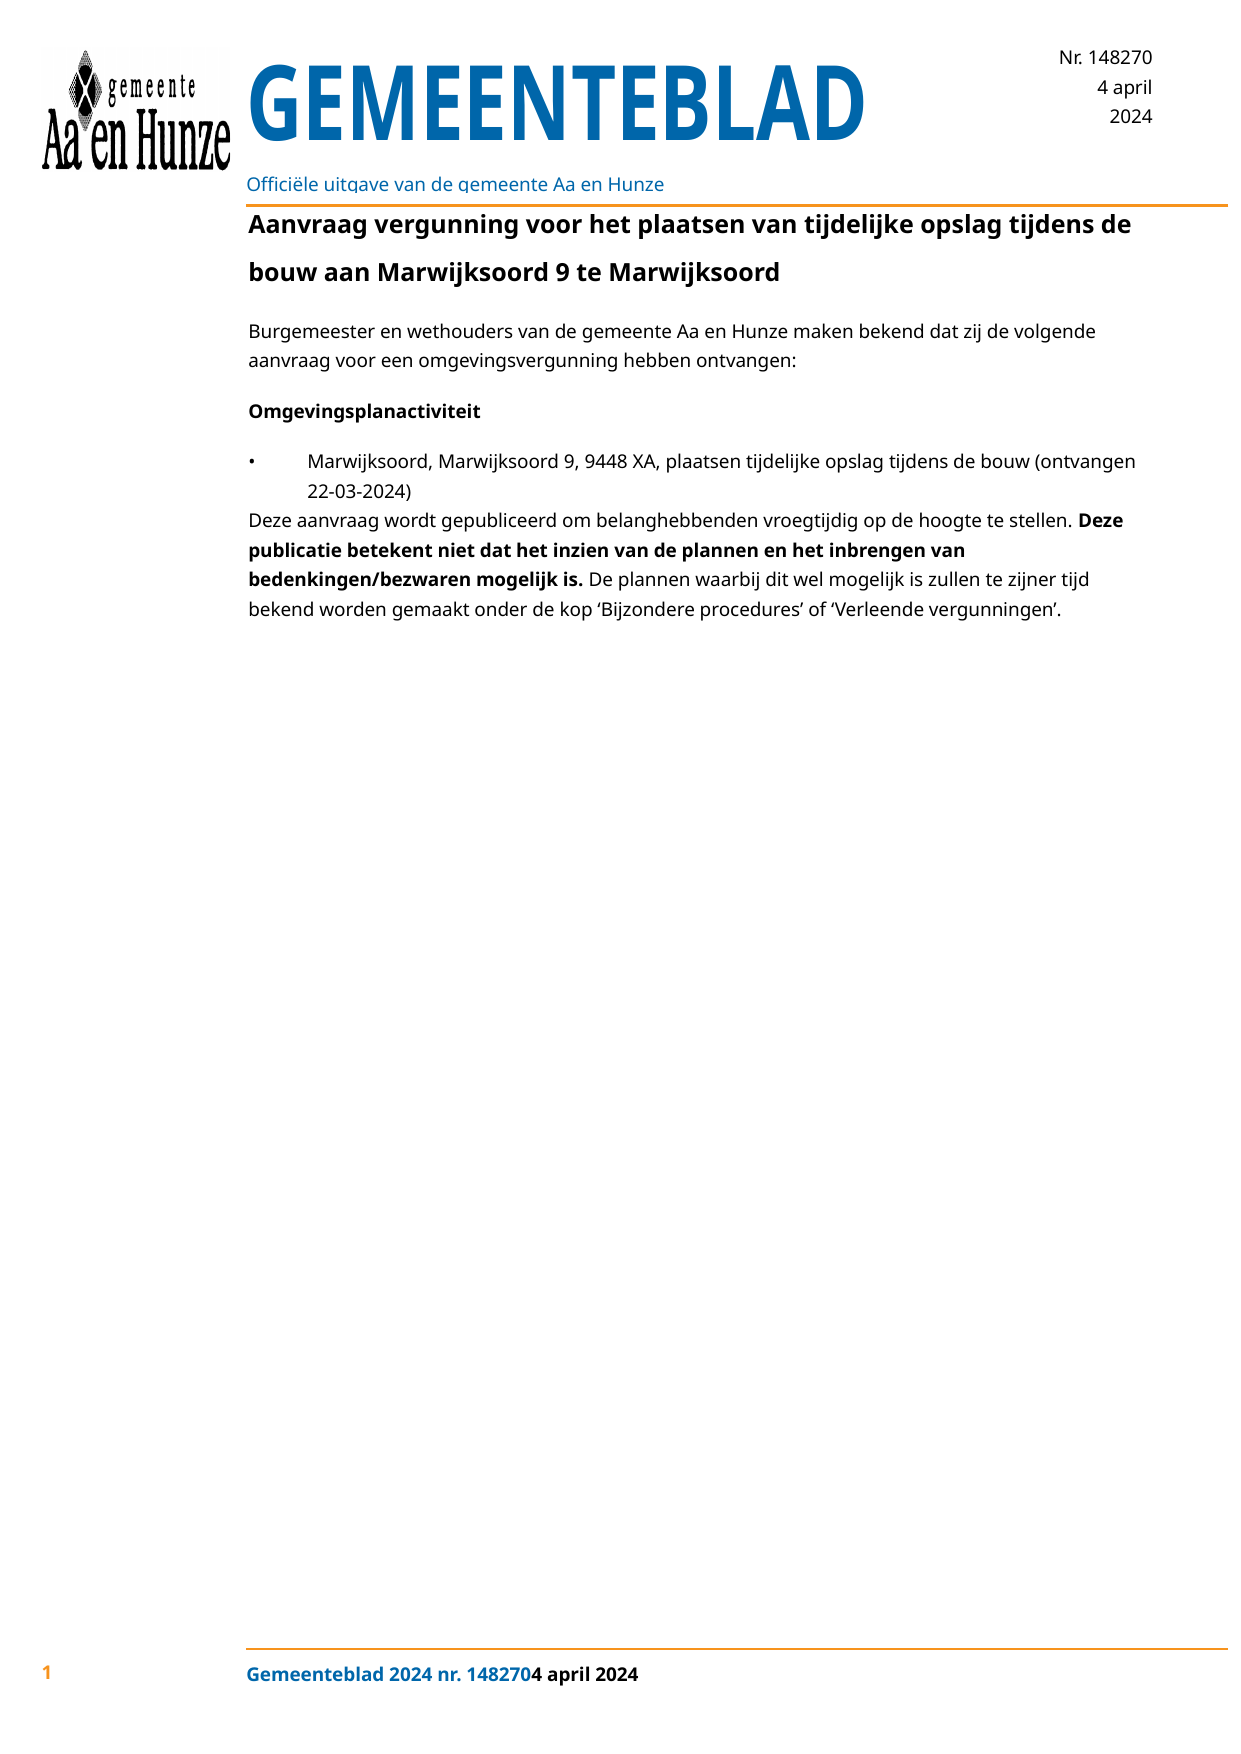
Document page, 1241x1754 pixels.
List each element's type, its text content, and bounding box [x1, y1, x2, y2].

text Omgevingsplanactiviteit [248, 398, 1152, 424]
text Aanvraag vergunning voor het plaatsen van tijdelijke opslag tijdens de bouw aan Marwijksoord 9 te Marwijksoord [248, 207, 1152, 288]
list Marwijksoord, Marwijksoord 9, 9448 XA, plaatsen tijdelijke opslag tijdens de bouw (ontvangen 22-03-2024) [248, 448, 1152, 504]
text Deze aanvraag wordt gepubliceerd om belanghebbenden vroegtijdig op de hoogte te stellen. Deze publicatie betekent niet dat het inzien van de plannen en het inbrengen van bedenkingen/bezwaren mogelijk is. De plannen waarbij dit wel mogelijk is zullen te zijner tijd bekend worden gemaakt onder de kop ‘Bijzondere procedures’ of ‘Verleende vergunningen’. [248, 507, 1152, 622]
text Burgemeester en wethouders van de gemeente Aa en Hunze maken bekend dat zij de volgende aanvraag voor een omgevingsvergunning hebben ontvangen: [248, 318, 1152, 373]
picture [41, 47, 231, 172]
